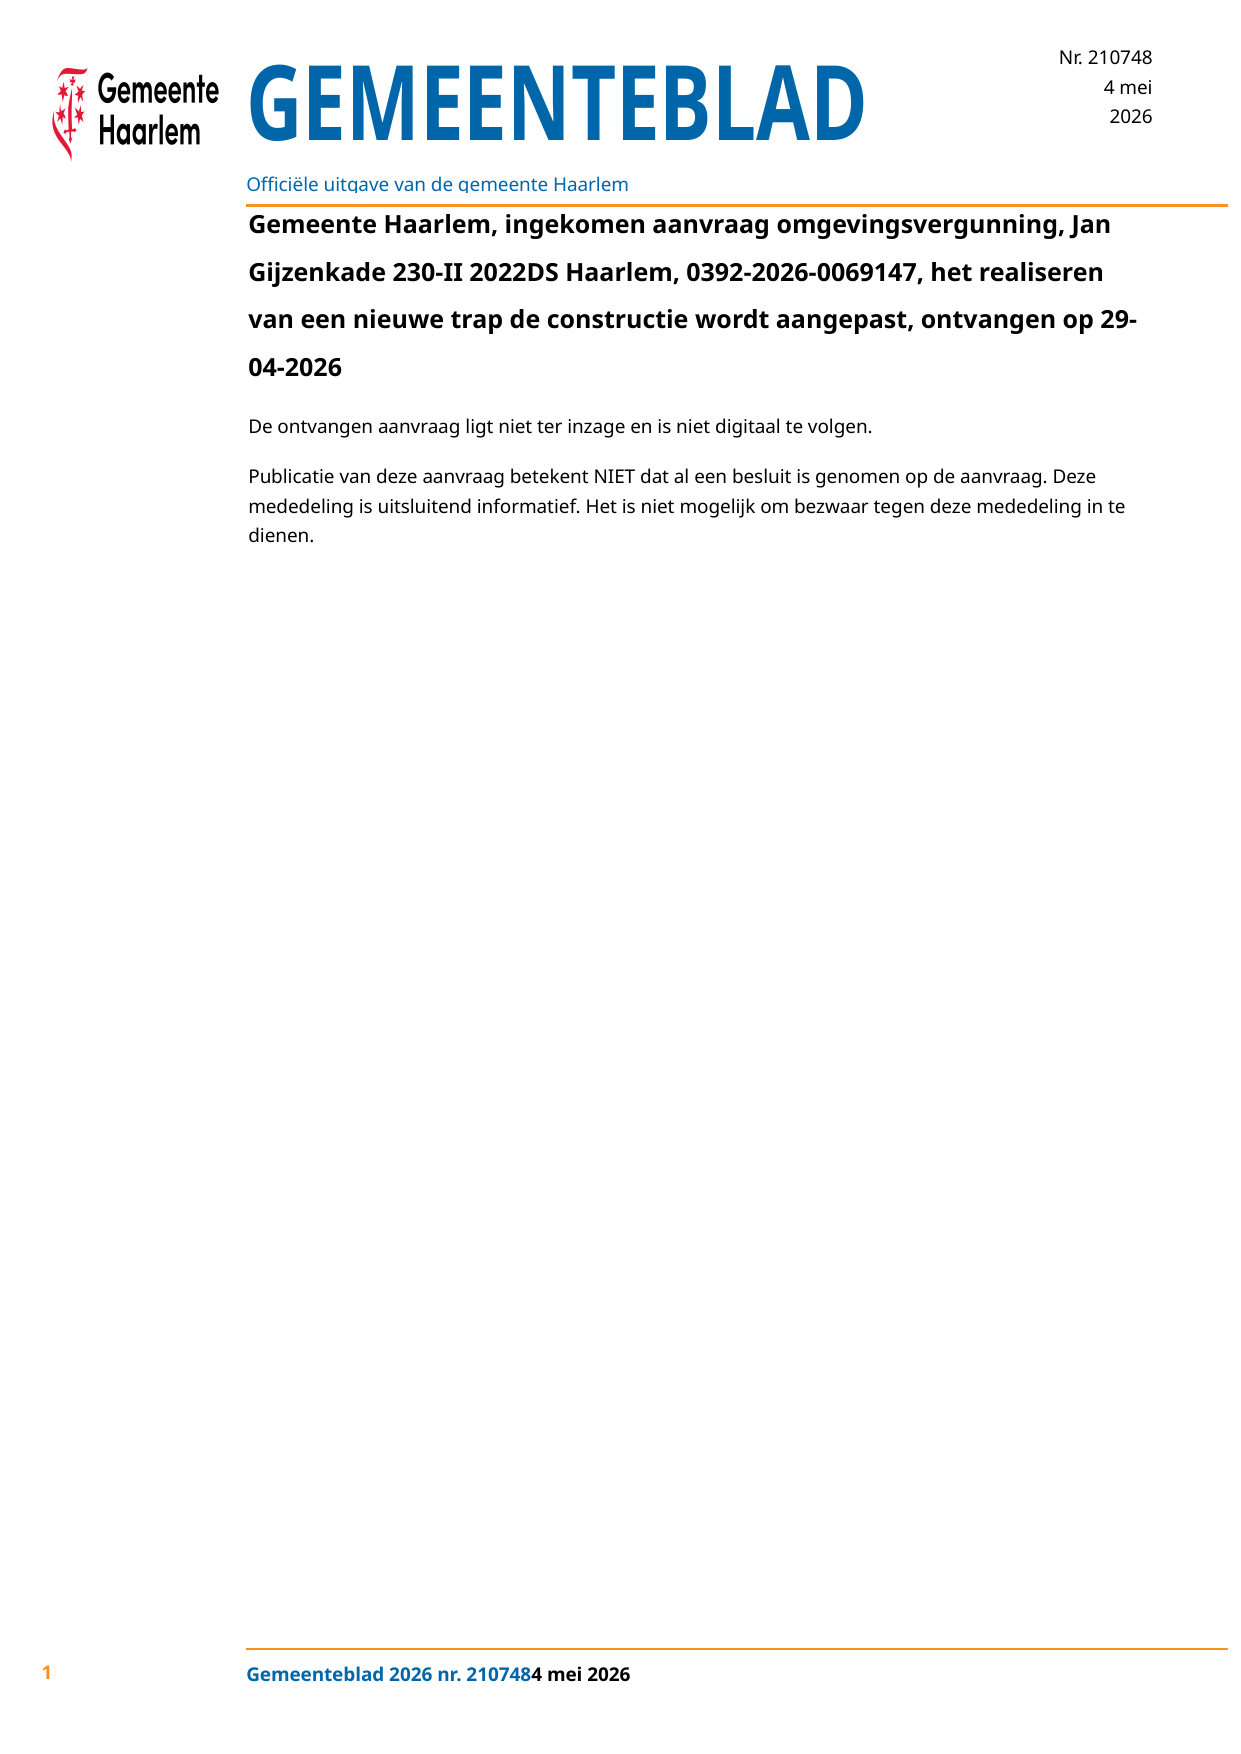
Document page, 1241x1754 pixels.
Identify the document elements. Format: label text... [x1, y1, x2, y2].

text De ontvangen aanvraag ligt niet ter inzage en is niet digitaal te volgen. [248, 413, 1152, 439]
text Gemeente Haarlem, ingekomen aanvraag omgevingsvergunning, Jan Gijzenkade 230-II 2022DS Haarlem, 0392-2026-0069147, het realiseren van een nieuwe trap de constructie wordt aangepast, ontvangen op 29-04-2026 [248, 207, 1152, 384]
text Publicatie van deze aanvraag betekent NIET dat al een besluit is genomen op de aanvraag. Deze mededeling is uitsluitend informatief. Het is niet mogelijk om bezwaar tegen deze mededeling in te dienen. [248, 463, 1152, 548]
picture [41, 47, 231, 172]
